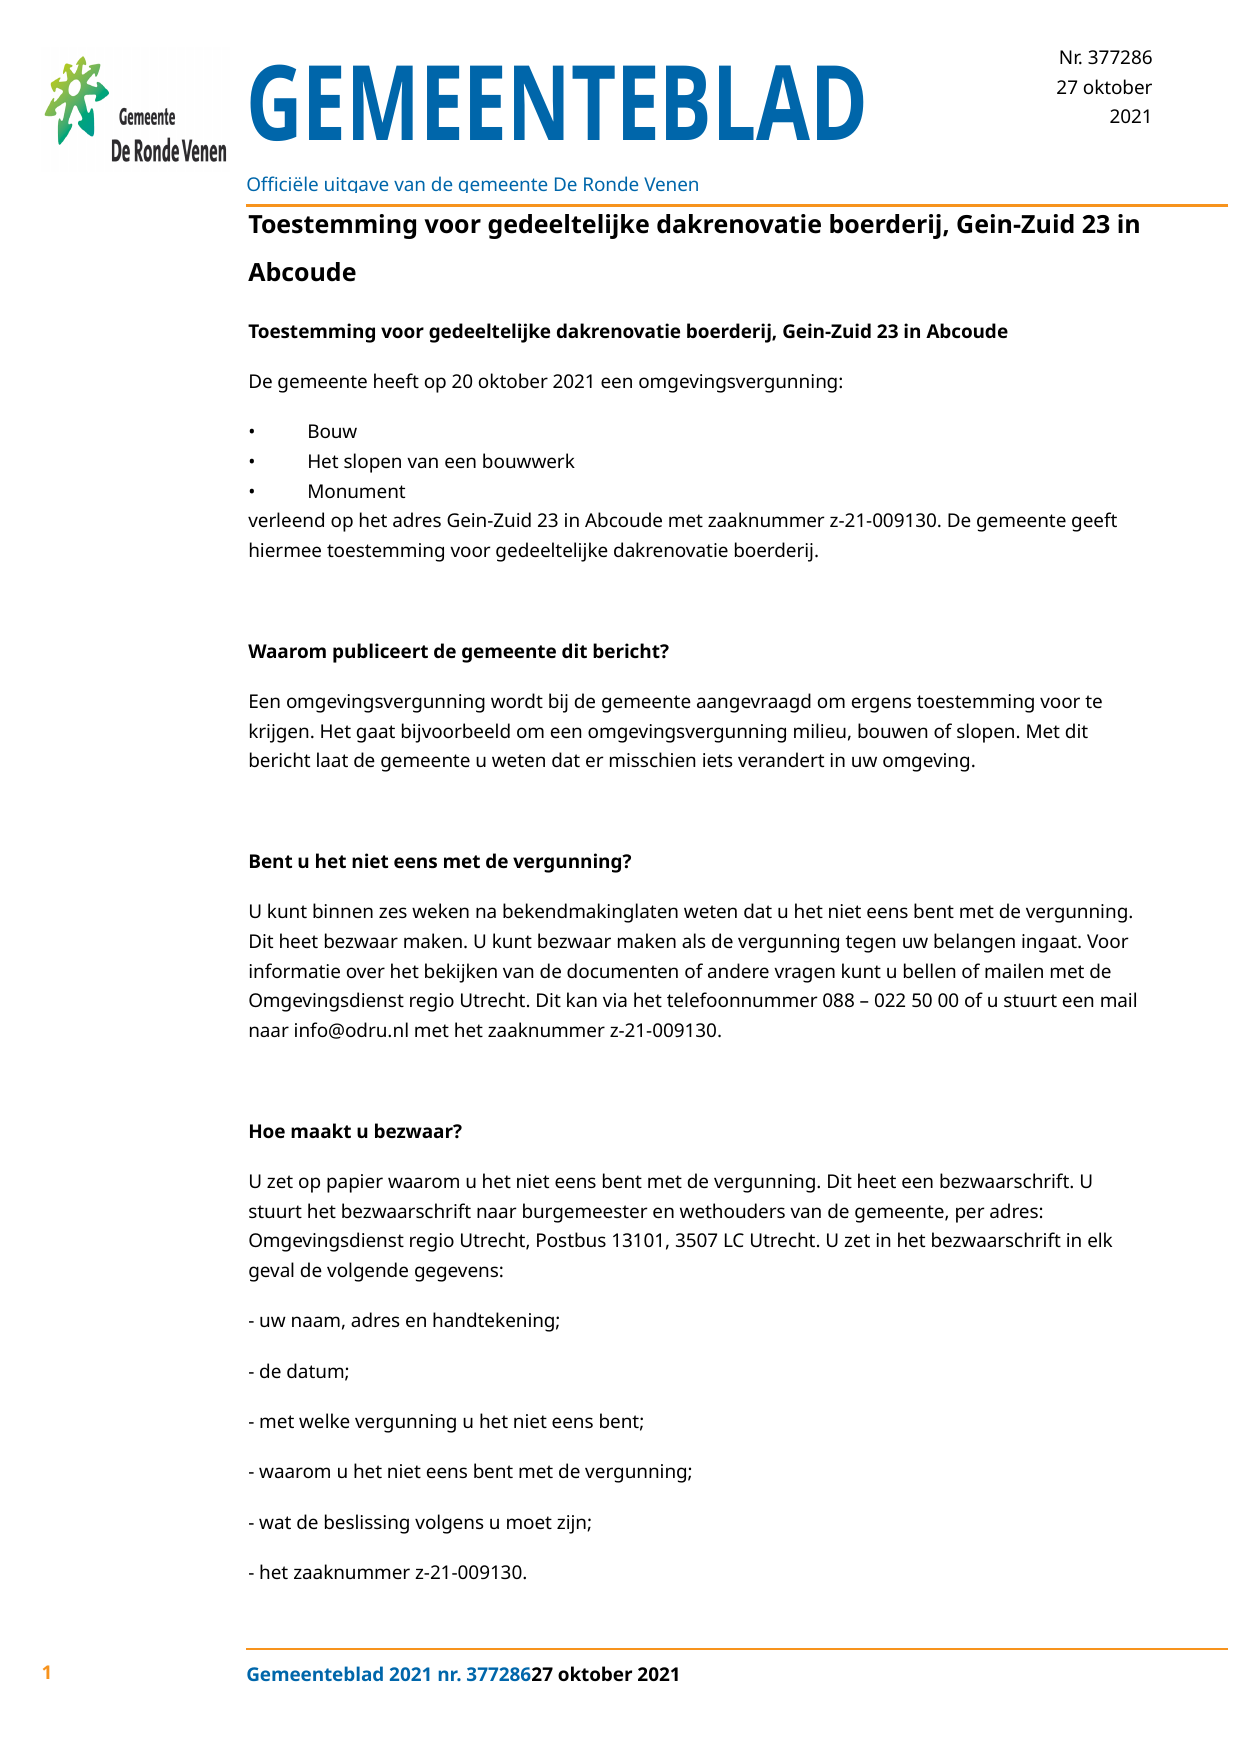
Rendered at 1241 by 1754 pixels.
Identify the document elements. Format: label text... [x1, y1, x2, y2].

text - de datum; [248, 1358, 1152, 1384]
picture [41, 47, 231, 172]
text Een omgevingsvergunning wordt bij de gemeente aangevraagd om ergens toestemming voor te krijgen. Het gaat bijvoorbeeld om een omgevingsvergunning milieu, bouwen of slopen. Met dit bericht laat de gemeente u weten dat er misschien iets verandert in uw omgeving. [248, 688, 1152, 773]
text Toestemming voor gedeeltelijke dakrenovatie boerderij, Gein-Zuid 23 in Abcoude [248, 207, 1152, 288]
list Het slopen van een bouwwerk [248, 448, 1152, 474]
text Bent u het niet eens met de vergunning? [248, 848, 1152, 874]
text - waarom u het niet eens bent met de vergunning; [248, 1459, 1152, 1484]
text U kunt binnen zes weken na bekendmakinglaten weten dat u het niet eens bent met de vergunning. Dit heet bezwaar maken. U kunt bezwaar maken als de vergunning tegen uw belangen ingaat. Voor informatie over het bekijken van de documenten of andere vragen kunt u bellen of mailen met de Omgevingsdienst regio Utrecht. Dit kan via het telefoonnummer 088 – 022 50 00 of u stuurt een mail naar info@odru.nl met het zaaknummer z-21-009130. [248, 899, 1152, 1043]
text U zet op papier waarom u het niet eens bent met de vergunning. Dit heet een bezwaarschrift. U stuurt het bezwaarschrift naar burgemeester en wethouders van de gemeente, per adres: Omgevingsdienst regio Utrecht, Postbus 13101, 3507 LC Utrecht. U zet in het bezwaarschrift in elk geval de volgende gegevens: [248, 1168, 1152, 1283]
text - met welke vergunning u het niet eens bent; [248, 1408, 1152, 1434]
text verleend op het adres Gein-Zuid 23 in Abcoude met zaaknummer z-21-009130. De gemeente geeft hiermee toestemming voor gedeeltelijke dakrenovatie boerderij. [248, 507, 1152, 563]
list Bouw [248, 419, 1152, 444]
text - wat de beslissing volgens u moet zijn; [248, 1509, 1152, 1535]
list Monument [248, 478, 1152, 504]
text Waarom publiceert de gemeente dit bericht? [248, 638, 1152, 664]
text - het zaaknummer z-21-009130. [248, 1559, 1152, 1585]
text - uw naam, adres en handtekening; [248, 1307, 1152, 1333]
text Toestemming voor gedeeltelijke dakrenovatie boerderij, Gein-Zuid 23 in Abcoude [248, 318, 1152, 344]
text De gemeente heeft op 20 oktober 2021 een omgevingsvergunning: [248, 368, 1152, 394]
text Hoe maakt u bezwaar? [248, 1118, 1152, 1144]
